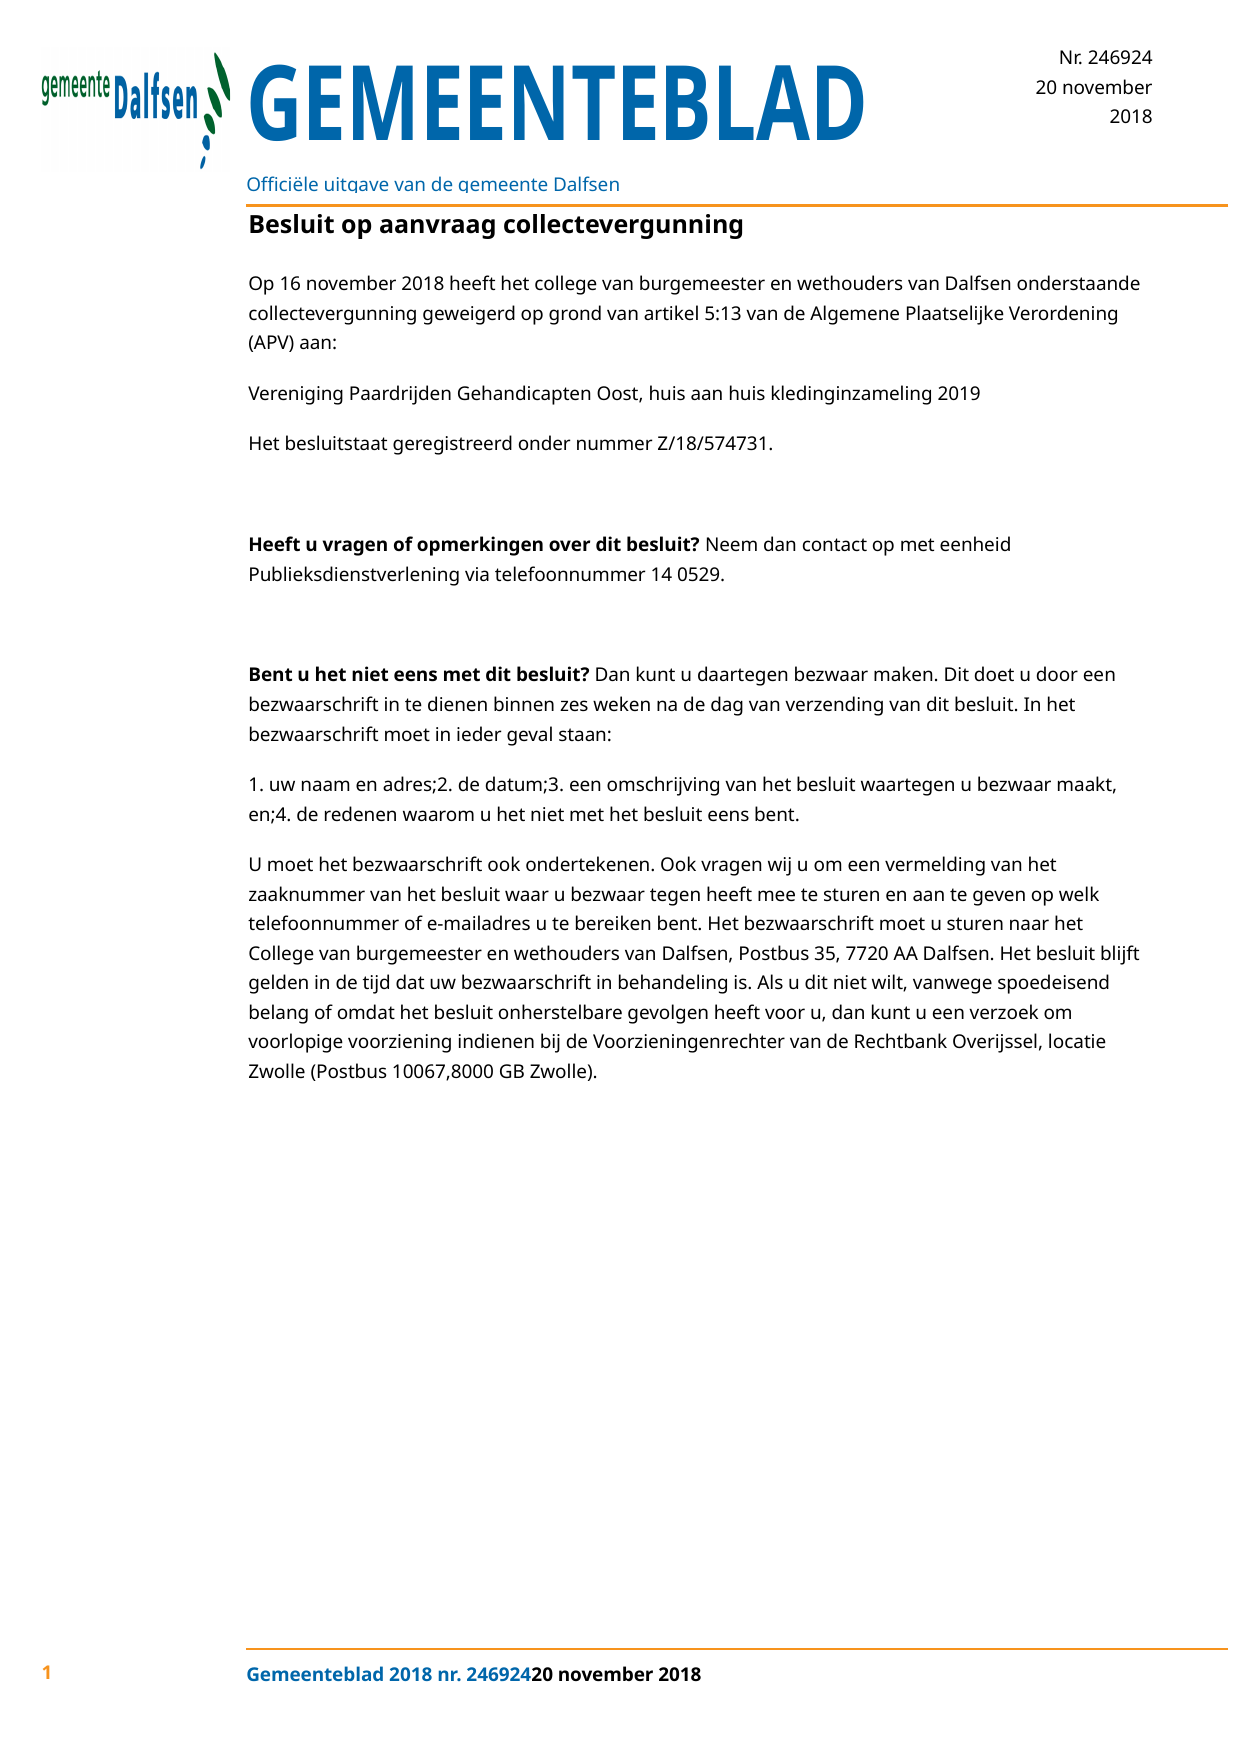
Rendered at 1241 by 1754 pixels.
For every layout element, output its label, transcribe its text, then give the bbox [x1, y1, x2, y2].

text 1. uw naam en adres;2. de datum;3. een omschrijving van het besluit waartegen u bezwaar maakt, en;4. de redenen waarom u het niet met het besluit eens bent. [248, 771, 1152, 826]
text Op 16 november 2018 heeft het college van burgemeester en wethouders van Dalfsen onderstaande collectevergunning geweigerd op grond van artikel 5:13 van de Algemene Plaatselijke Verordening (APV) aan: [248, 270, 1152, 355]
text Het besluitstaat geregistreerd onder nummer Z/18/574731. [248, 430, 1152, 456]
text Vereniging Paardrijden Gehandicapten Oost, huis aan huis kledinginzameling 2019 [248, 380, 1152, 406]
picture [41, 47, 231, 172]
text Besluit op aanvraag collectevergunning [248, 207, 1152, 241]
text Heeft u vragen of opmerkingen over dit besluit? Neem dan contact op met eenheid Publieksdienstverlening via telefoonnummer 14 0529. [248, 531, 1152, 586]
text U moet het bezwaarschrift ook ondertekenen. Ook vragen wij u om een vermelding van het zaaknummer van het besluit waar u bezwaar tegen heeft mee te sturen en aan te geven op welk telefoonnummer of e-mailadres u te bereiken bent. Het bezwaarschrift moet u sturen naar het College van burgemeester en wethouders van Dalfsen, Postbus 35, 7720 AA Dalfsen. Het besluit blijft gelden in de tijd dat uw bezwaarschrift in behandeling is. Als u dit niet wilt, vanwege spoedeisend belang of omdat het besluit onherstelbare gevolgen heeft voor u, dan kunt u een verzoek om voorlopige voorziening indienen bij de Voorzieningenrechter van de Rechtbank Overijssel, locatie Zwolle (Postbus 10067,8000 GB Zwolle). [248, 851, 1152, 1084]
text Bent u het niet eens met dit besluit? Dan kunt u daartegen bezwaar maken. Dit doet u door een bezwaarschrift in te dienen binnen zes weken na de dag van verzending van dit besluit. In het bezwaarschrift moet in ieder geval staan: [248, 662, 1152, 746]
